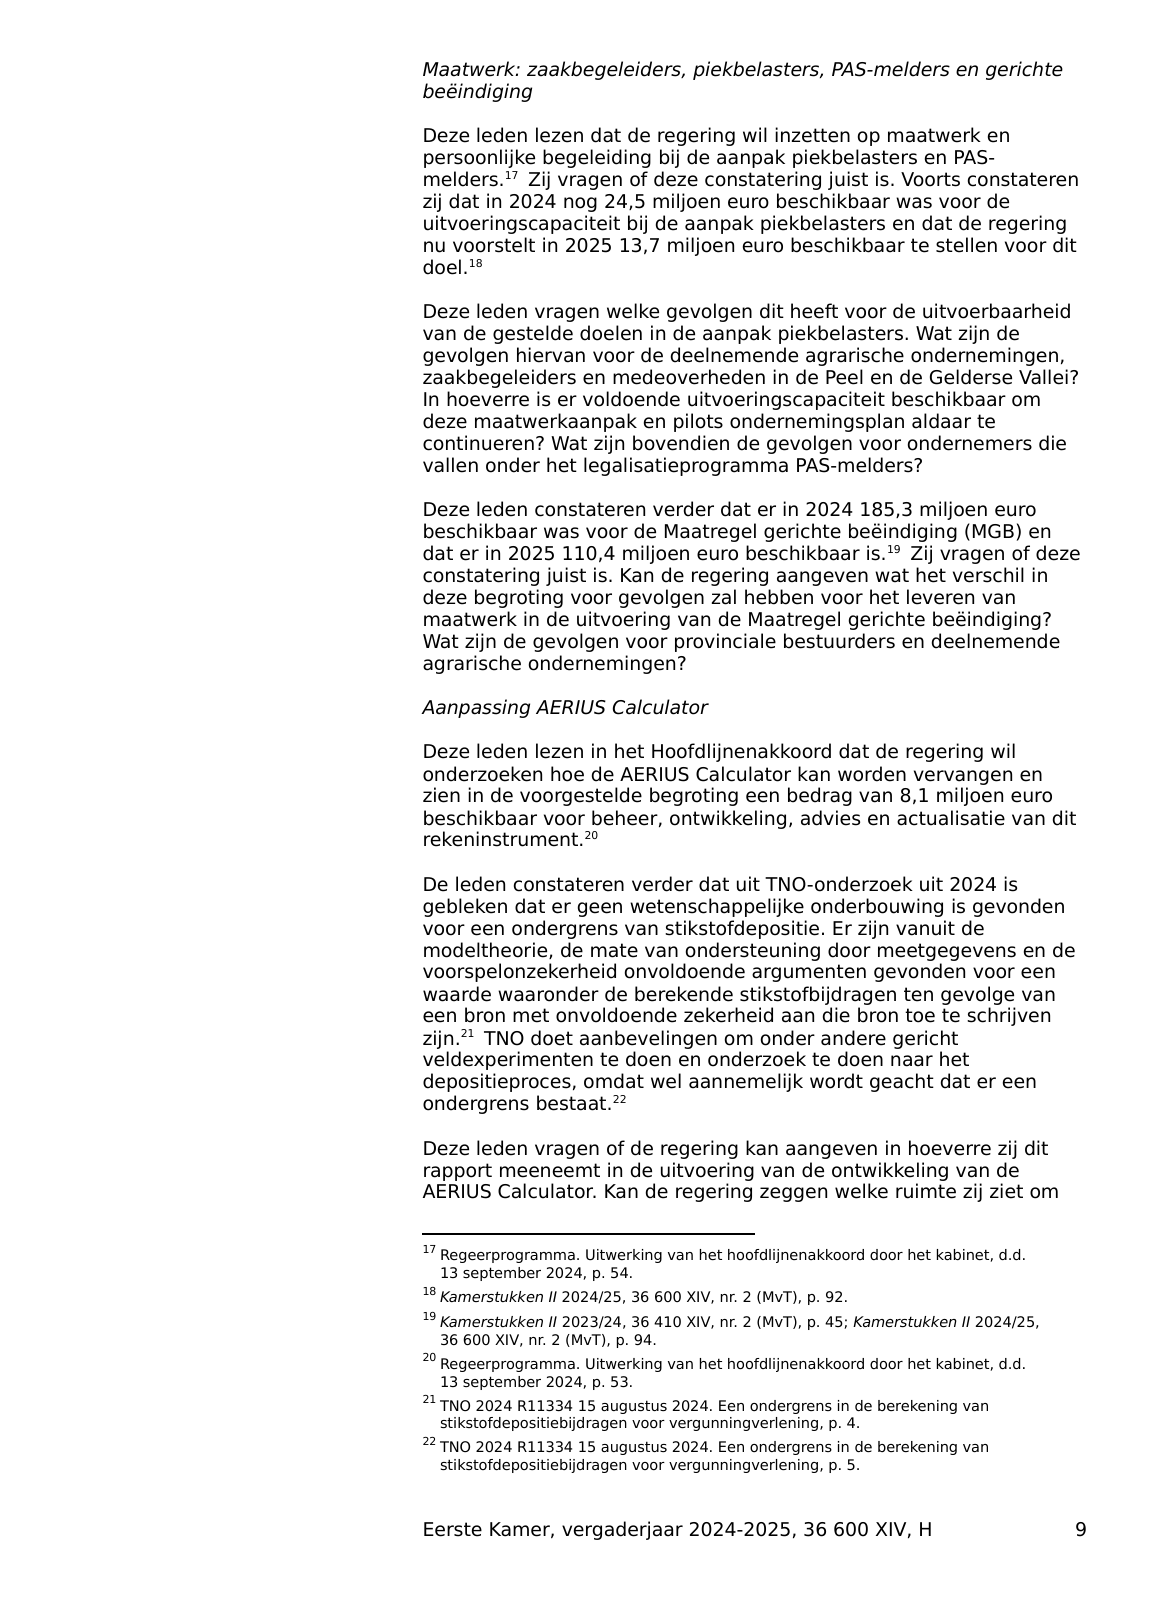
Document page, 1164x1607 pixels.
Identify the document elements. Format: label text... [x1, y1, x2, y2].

text TNO 2024 R11334 15 augustus 2024. Een ondergrens in de berekening van stikstofdepositiebijdragen voor vergunningverlening, p. 5. [422, 1435, 1087, 1474]
text De leden constateren verder dat uit TNO-onderzoek uit 2024 is gebleken dat er geen wetenschappelijke onderbouwing is gevonden voor een ondergrens van stikstofdepositie. Er zijn vanuit de modeltheorie, de mate van ondersteuning door meetgegevens en de voorspelonzekerheid onvoldoende argumenten gevonden voor een waarde waaronder de berekende stikstofbijdragen ten gevolge van een bron met onvoldoende zekerheid aan die bron toe te schrijven zijn. TNO doet aanbevelingen om onder andere gericht veldexperimenten te doen en onderzoek te doen naar het depositieproces, omdat wel aannemelijk wordt geacht dat er een ondergrens bestaat. [422, 873, 1087, 1115]
text Regeerprogramma. Uitwerking van het hoofdlijnenakkoord door het kabinet, d.d. 13 september 2024, p. 53. [422, 1352, 1087, 1391]
text Deze leden lezen in het Hoofdlijnenakkoord dat de regering wil onderzoeken hoe de AERIUS Calculator kan worden vervangen en zien in de voorgestelde begroting een bedrag van 8,1 miljoen euro beschikbaar voor beheer, ontwikkeling, advies en actualisatie van dit rekeninstrument. [422, 741, 1087, 851]
text Deze leden constateren verder dat er in 2024 185,3 miljoen euro beschikbaar was voor de Maatregel gerichte beëindiging (MGB) en dat er in 2025 110,4 miljoen euro beschikbaar is. Zij vragen of deze constatering juist is. Kan de regering aangeven wat het verschil in deze begroting voor gevolgen zal hebben voor het leveren van maatwerk in de uitvoering van de Maatregel gerichte beëindiging? Wat zijn de gevolgen voor provinciale bestuurders en deelnemende agrarische ondernemingen? [422, 499, 1087, 675]
text Regeerprogramma. Uitwerking van het hoofdlijnenakkoord door het kabinet, d.d. 13 september 2024, p. 54. [422, 1243, 1087, 1282]
subtitle Maatwerk: zaakbegeleiders, piekbelasters, PAS-melders en gerichte beëindiging [422, 59, 1087, 103]
text TNO 2024 R11334 15 augustus 2024. Een ondergrens in de berekening van stikstofdepositiebijdragen voor vergunningverlening, p. 4. [422, 1393, 1087, 1432]
text Kamerstukken II 2023/24, 36 410 XIV, nr. 2 (MvT), p. 45; Kamerstukken II 2024/25, 36 600 XIV, nr. 2 (MvT), p. 94. [422, 1310, 1087, 1349]
text Deze leden vragen welke gevolgen dit heeft voor de uitvoerbaarheid van de gestelde doelen in de aanpak piekbelasters. Wat zijn de gevolgen hiervan voor de deelnemende agrarische ondernemingen, zaakbegeleiders en medeoverheden in de Peel en de Gelderse Vallei? In hoeverre is er voldoende uitvoeringscapaciteit beschikbaar om deze maatwerkaanpak en pilots ondernemingsplan aldaar te continueren? Wat zijn bovendien de gevolgen voor ondernemers die vallen onder het legalisatieprogramma PAS-melders? [422, 301, 1087, 477]
text Kamerstukken II 2024/25, 36 600 XIV, nr. 2 (MvT), p. 92. [422, 1285, 1087, 1307]
text Deze leden lezen dat de regering wil inzetten op maatwerk en persoonlijke begeleiding bij de aanpak piekbelasters en PAS-melders. Zij vragen of deze constatering juist is. Voorts constateren zij dat in 2024 nog 24,5 miljoen euro beschikbaar was voor de uitvoeringscapaciteit bij de aanpak piekbelasters en dat de regering nu voorstelt in 2025 13,7 miljoen euro beschikbaar te stellen voor dit doel. [422, 125, 1087, 279]
subtitle Aanpassing AERIUS Calculator [422, 697, 1087, 719]
text Deze leden vragen of de regering kan aangeven in hoeverre zij dit rapport meeneemt in de uitvoering van de ontwikkeling van de AERIUS Calculator. Kan de regering zeggen welke ruimte zij ziet om [422, 1137, 1087, 1203]
